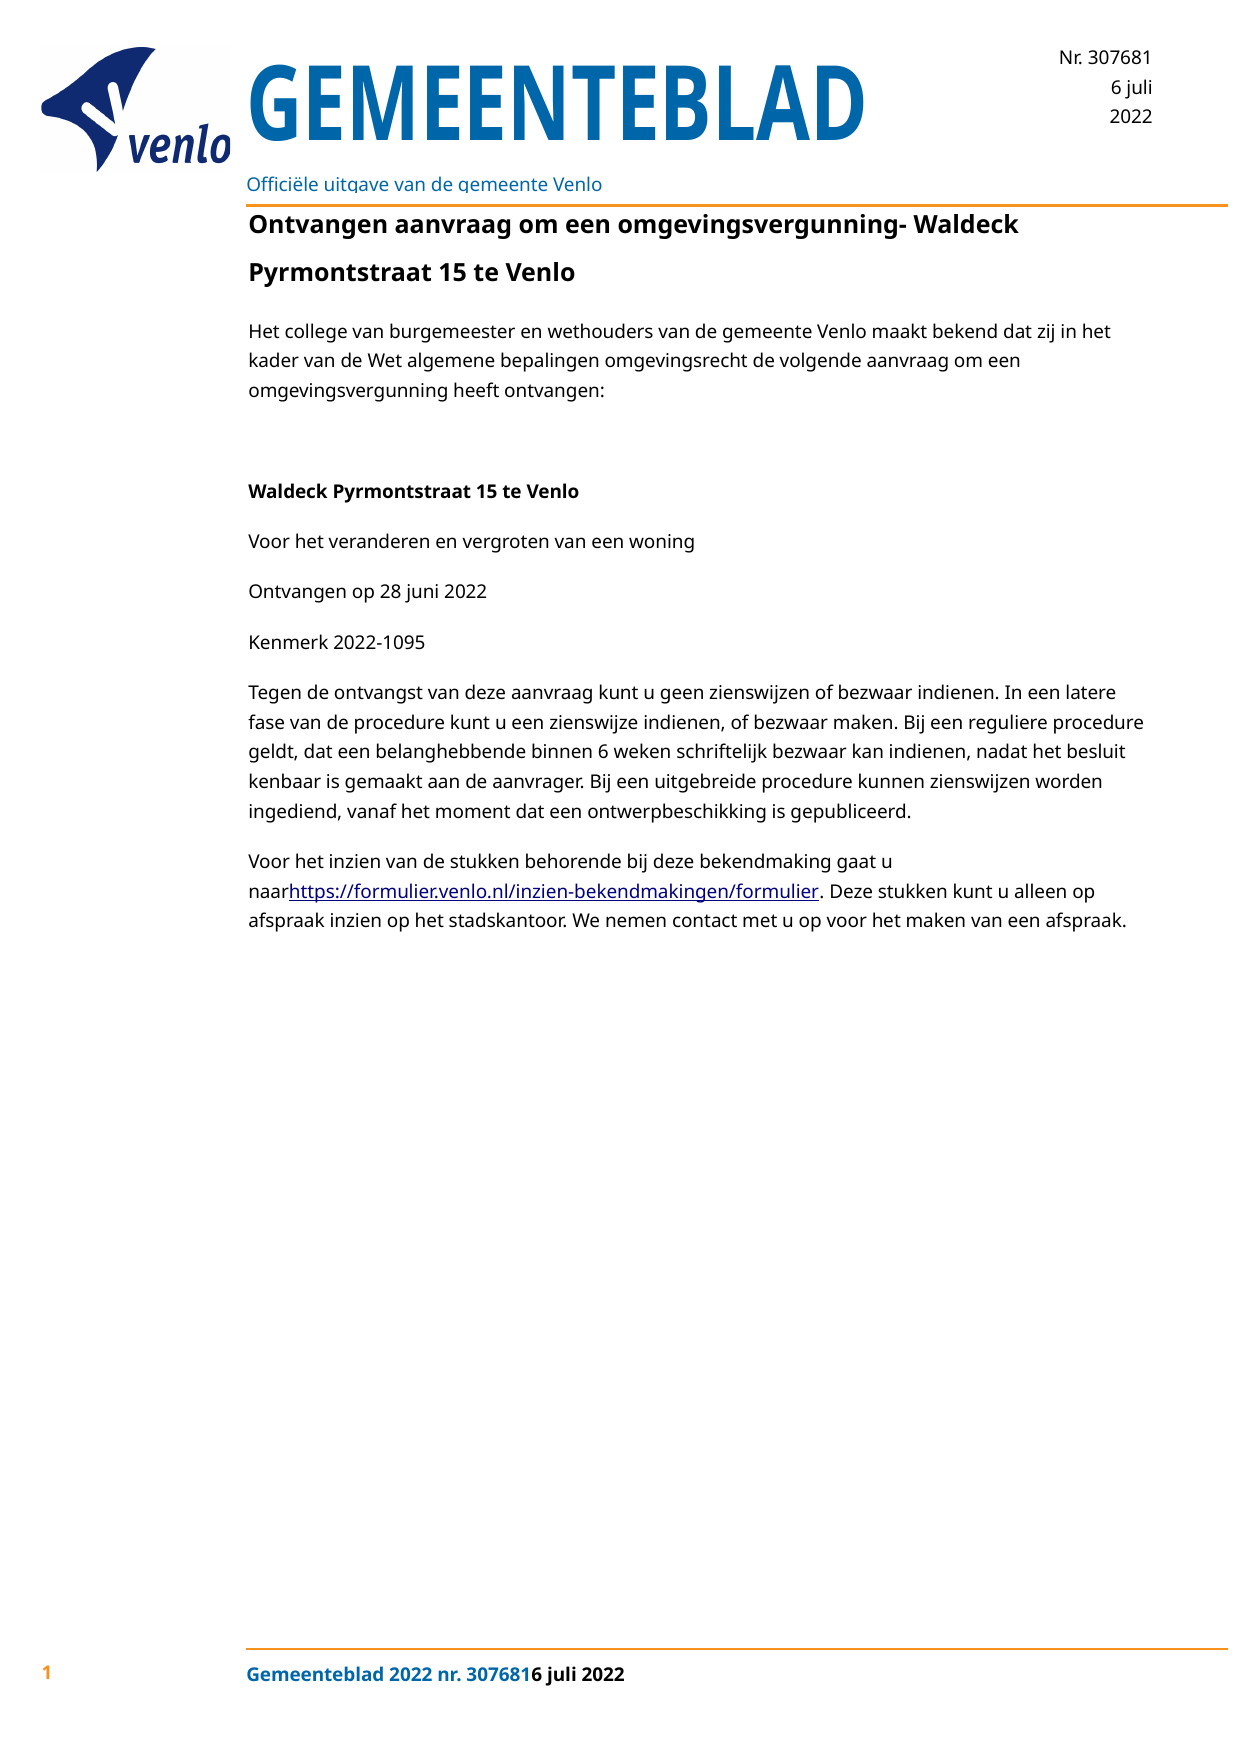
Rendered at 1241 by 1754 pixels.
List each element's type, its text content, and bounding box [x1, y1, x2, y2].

text Voor het veranderen en vergroten van een woning [248, 528, 1152, 554]
text Waldeck Pyrmontstraat 15 te Venlo [248, 478, 1152, 504]
text Ontvangen op 28 juni 2022 [248, 579, 1152, 604]
text Tegen de ontvangst van deze aanvraag kunt u geen zienswijzen of bezwaar indienen. In een latere fase van de procedure kunt u een zienswijze indienen, of bezwaar maken. Bij een reguliere procedure geldt, dat een belanghebbende binnen 6 weken schriftelijk bezwaar kan indienen, nadat het besluit kenbaar is gemaakt aan de aanvrager. Bij een uitgebreide procedure kunnen zienswijzen worden ingediend, vanaf het moment dat een ontwerpbeschikking is gepubliceerd. [248, 679, 1152, 824]
picture [41, 47, 231, 172]
text Het college van burgemeester en wethouders van de gemeente Venlo maakt bekend dat zij in het kader van de Wet algemene bepalingen omgevingsrecht de volgende aanvraag om een omgevingsvergunning heeft ontvangen: [248, 318, 1152, 403]
text Voor het inzien van de stukken behorende bij deze bekendmaking gaat u naarhttps://formulier.venlo.nl/inzien-bekendmakingen/formulier. Deze stukken kunt u alleen op afspraak inzien op het stadskantoor. We nemen contact met u op voor het maken van een afspraak. [248, 848, 1152, 933]
text Kenmerk 2022-1095 [248, 629, 1152, 655]
text Ontvangen aanvraag om een omgevingsvergunning- Waldeck Pyrmontstraat 15 te Venlo [248, 207, 1152, 288]
